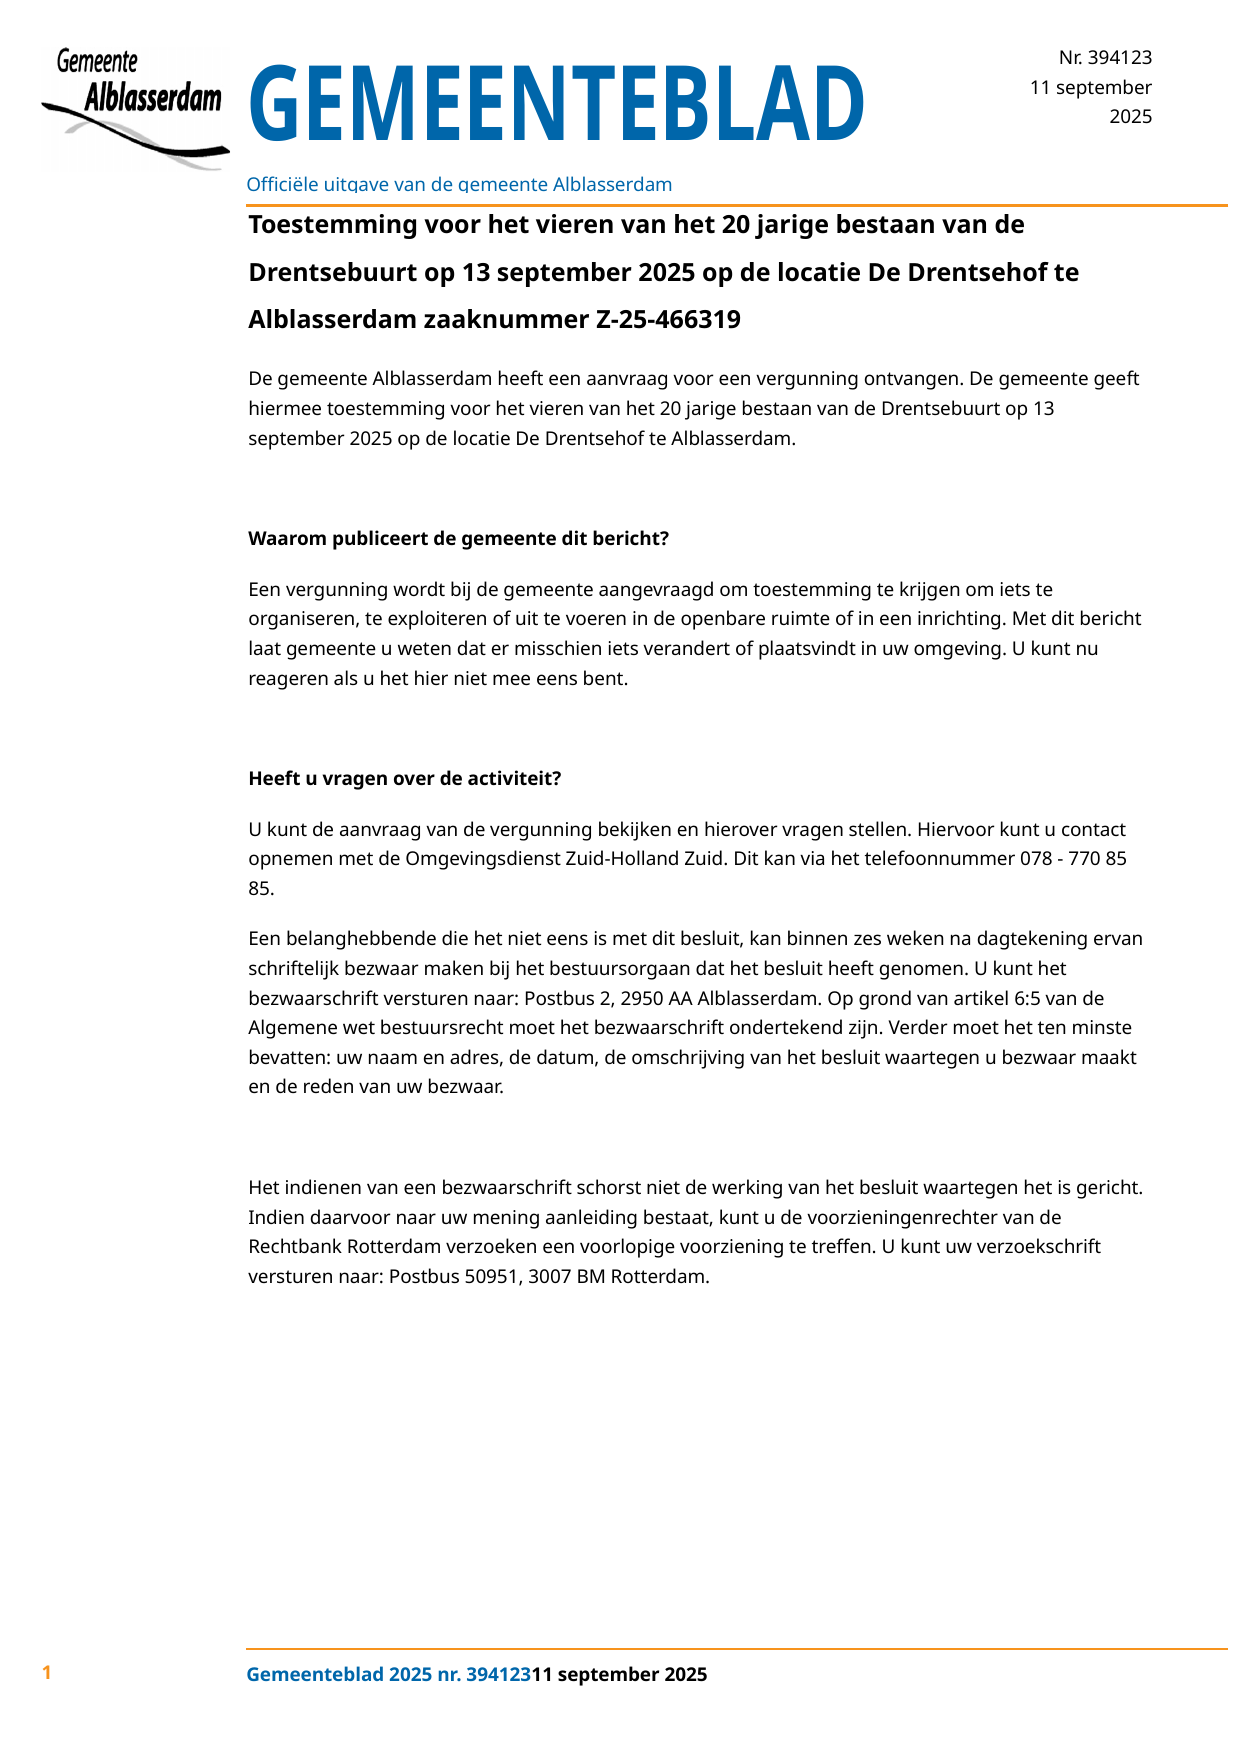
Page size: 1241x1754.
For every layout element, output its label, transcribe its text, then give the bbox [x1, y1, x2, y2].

text Waarom publiceert de gemeente dit bericht? [248, 526, 1152, 551]
text Een belanghebbende die het niet eens is met dit besluit, kan binnen zes weken na dagtekening ervan schriftelijk bezwaar maken bij het bestuursorgaan dat het besluit heeft genomen. U kunt het bezwaarschrift versturen naar: Postbus 2, 2950 AA Alblasserdam. Op grond van artikel 6:5 van de Algemene wet bestuursrecht moet het bezwaarschrift ondertekend zijn. Verder moet het ten minste bevatten: uw naam en adres, de datum, de omschrijving van het besluit waartegen u bezwaar maakt en de reden van uw bezwaar. [248, 926, 1152, 1099]
text Heeft u vragen over de activiteit? [248, 766, 1152, 791]
text Toestemming voor het vieren van het 20 jarige bestaan van de Drentsebuurt op 13 september 2025 op de locatie De Drentsehof te Alblasserdam zaaknummer Z-25-466319 [248, 207, 1152, 336]
text Het indienen van een bezwaarschrift schorst niet de werking van het besluit waartegen het is gericht. Indien daarvoor naar uw mening aanleiding bestaat, kunt u de voorzieningenrechter van de Rechtbank Rotterdam verzoeken een voorlopige voorziening te treffen. U kunt uw verzoekschrift versturen naar: Postbus 50951, 3007 BM Rotterdam. [248, 1174, 1152, 1289]
text De gemeente Alblasserdam heeft een aanvraag voor een vergunning ontvangen. De gemeente geeft hiermee toestemming voor het vieren van het 20 jarige bestaan van de Drentsebuurt op 13 september 2025 op de locatie De Drentsehof te Alblasserdam. [248, 366, 1152, 450]
picture [41, 47, 231, 172]
text U kunt de aanvraag van de vergunning bekijken en hierover vragen stellen. Hiervoor kunt u contact opnemen met de Omgevingsdienst Zuid-Holland Zuid. Dit kan via het telefoonnummer 078 - 770 85 85. [248, 816, 1152, 901]
text Een vergunning wordt bij de gemeente aangevraagd om toestemming te krijgen om iets te organiseren, te exploiteren of uit te voeren in de openbare ruimte of in een inrichting. Met dit bericht laat gemeente u weten dat er misschien iets verandert of plaatsvindt in uw omgeving. U kunt nu reageren als u het hier niet mee eens bent. [248, 576, 1152, 690]
